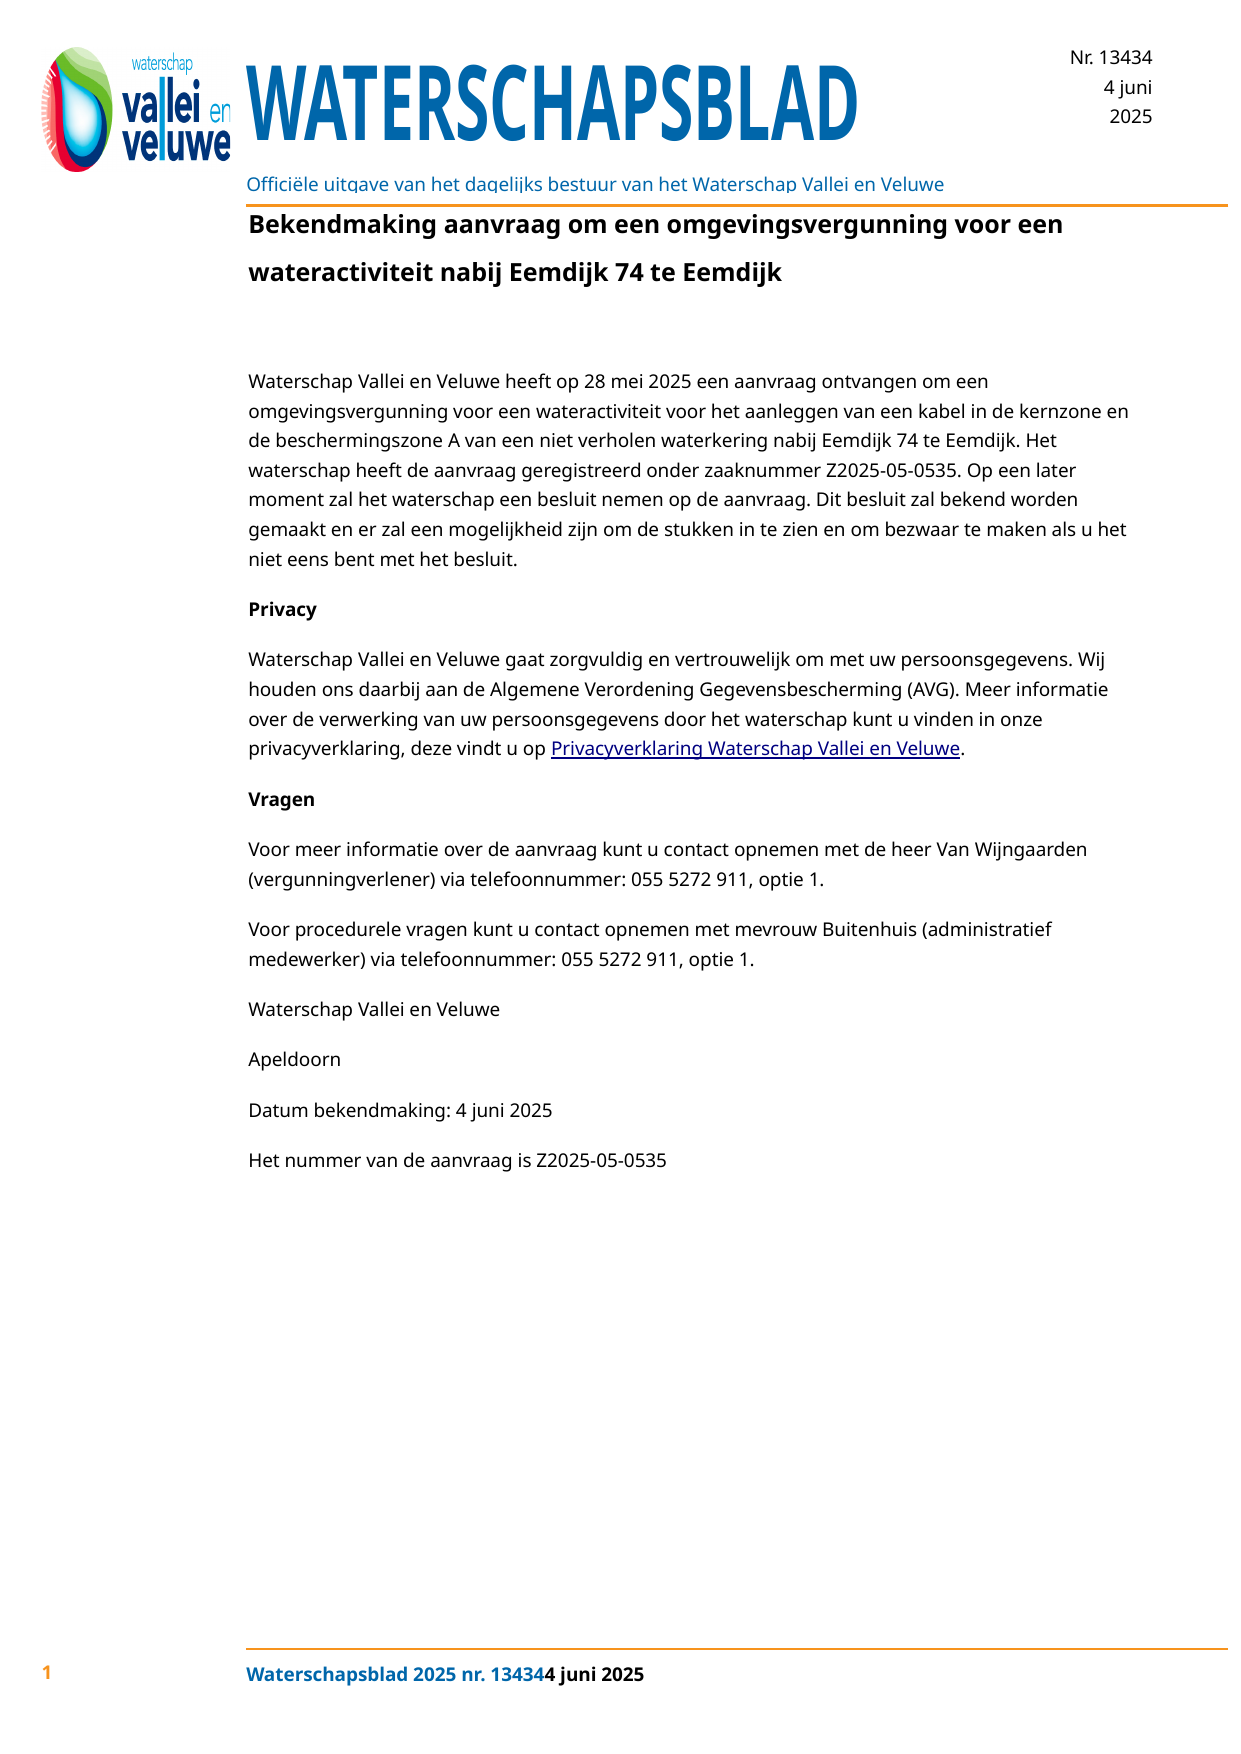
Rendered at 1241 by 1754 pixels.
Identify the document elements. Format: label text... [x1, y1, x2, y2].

text Bekendmaking aanvraag om een omgevingsvergunning voor een wateractiviteit nabij Eemdijk 74 te Eemdijk [248, 207, 1152, 288]
text Vragen [248, 786, 1152, 812]
text Privacy [248, 596, 1152, 622]
text Waterschap Vallei en Veluwe heeft op 28 mei 2025 een aanvraag ontvangen om een omgevingsvergunning voor een wateractiviteit voor het aanleggen van een kabel in de kernzone en de beschermingszone A van een niet verholen waterkering nabij Eemdijk 74 te Eemdijk. Het waterschap heeft de aanvraag geregistreerd onder zaaknummer Z2025-05-0535. Op een later moment zal het waterschap een besluit nemen op de aanvraag. Dit besluit zal bekend worden gemaakt en er zal een mogelijkheid zijn om de stukken in te zien en om bezwaar te maken als u het niet eens bent met het besluit. [248, 368, 1152, 572]
text Voor meer informatie over de aanvraag kunt u contact opnemen met de heer Van Wijngaarden (vergunningverlener) via telefoonnummer: 055 5272 911, optie 1. [248, 836, 1152, 892]
text Waterschap Vallei en Veluwe [248, 996, 1152, 1022]
text Het nummer van de aanvraag is Z2025-05-0535 [248, 1147, 1152, 1173]
text Apeldoorn [248, 1047, 1152, 1072]
text Datum bekendmaking: 4 juni 2025 [248, 1097, 1152, 1123]
text Voor procedurele vragen kunt u contact opnemen met mevrouw Buitenhuis (administratief medewerker) via telefoonnummer: 055 5272 911, optie 1. [248, 916, 1152, 972]
picture [41, 47, 231, 172]
text Waterschap Vallei en Veluwe gaat zorgvuldig en vertrouwelijk om met uw persoonsgegevens. Wij houden ons daarbij aan de Algemene Verordening Gegevensbescherming (AVG). Meer informatie over de verwerking van uw persoonsgegevens door het waterschap kunt u vinden in onze privacyverklaring, deze vindt u op Privacyverklaring Waterschap Vallei en Veluwe. [248, 647, 1152, 761]
